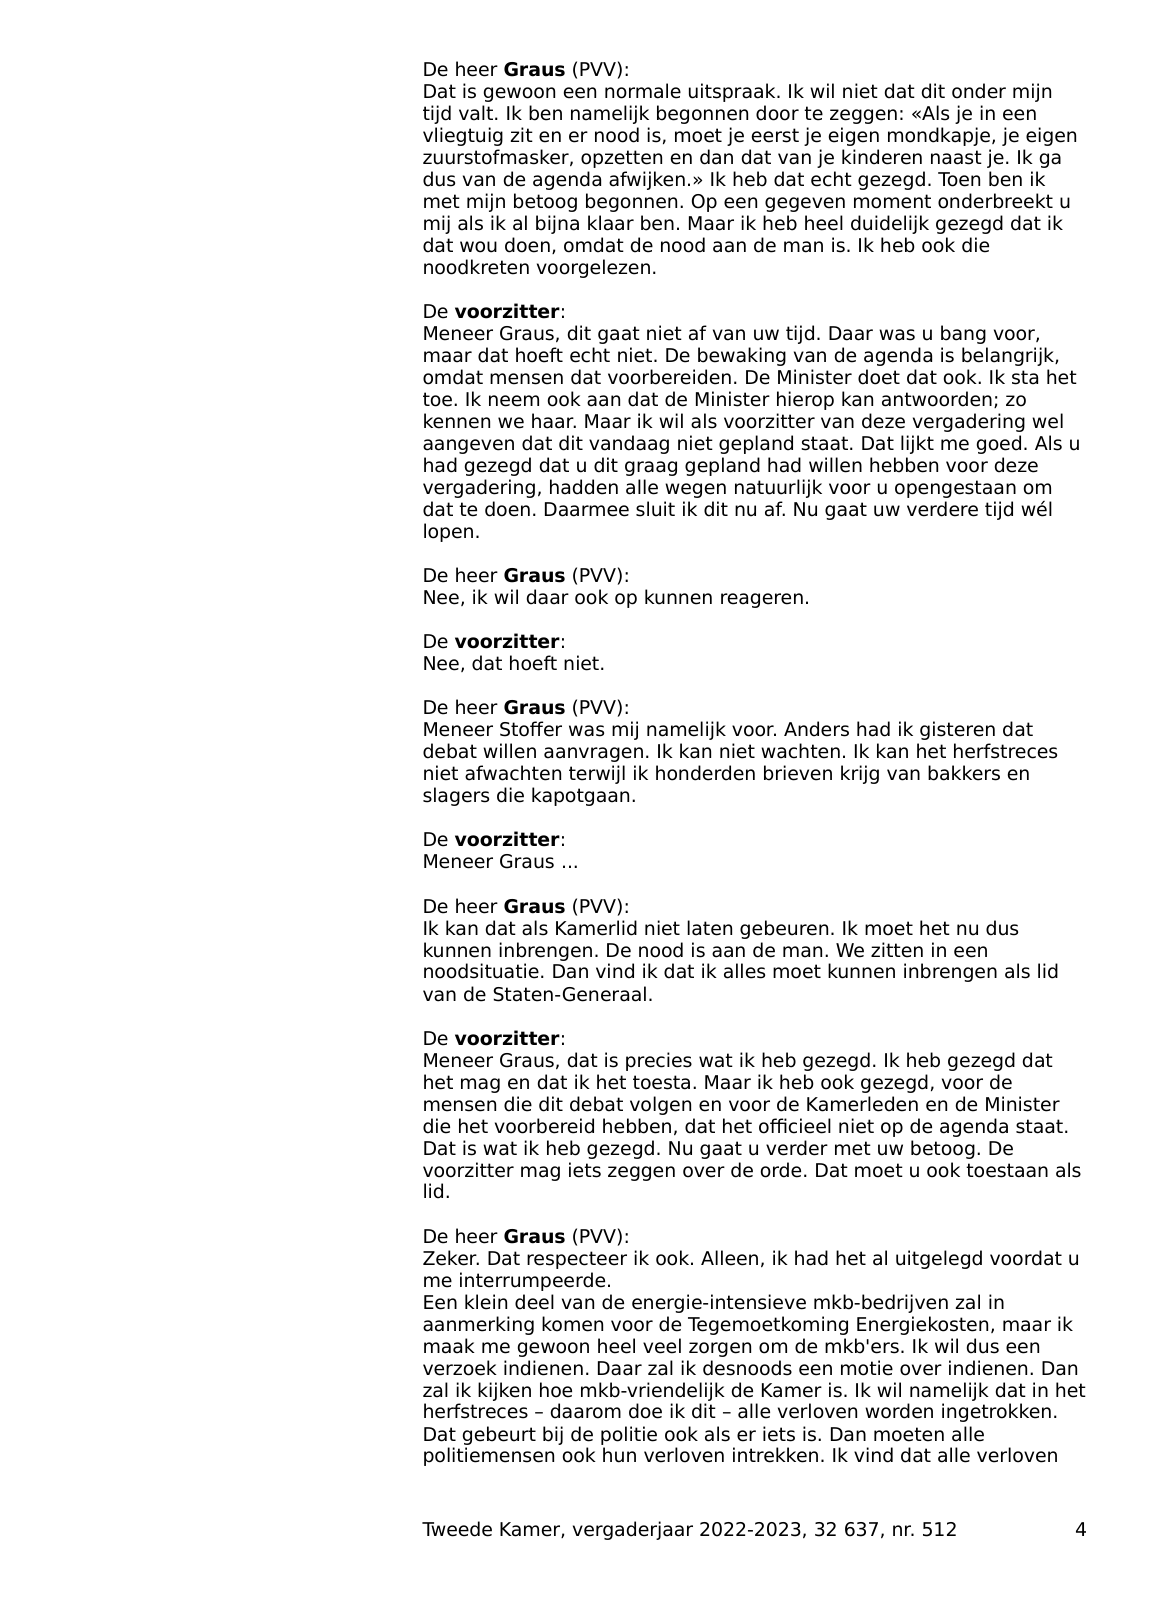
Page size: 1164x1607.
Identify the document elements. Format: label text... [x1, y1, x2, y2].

text De heer Graus (PVV): [422, 59, 1087, 81]
text De voorzitter: [422, 829, 1087, 851]
text De heer Graus (PVV): [422, 565, 1087, 587]
text Dat is gewoon een normale uitspraak. Ik wil niet dat dit onder mijn tijd valt. Ik ben namelijk begonnen door te zeggen: «Als je in een vliegtuig zit en er nood is, moet je eerst je eigen mondkapje, je eigen zuurstofmasker, opzetten en dan dat van je kinderen naast je. Ik ga dus van de agenda afwijken.» Ik heb dat echt gezegd. Toen ben ik met mijn betoog begonnen. Op een gegeven moment onderbreekt u mij als ik al bijna klaar ben. Maar ik heb heel duidelijk gezegd dat ik dat wou doen, omdat de nood aan de man is. Ik heb ook die noodkreten voorgelezen. [422, 81, 1087, 279]
text De voorzitter: [422, 1028, 1087, 1049]
text Een klein deel van de energie-intensieve mkb-bedrijven zal in aanmerking komen voor de Tegemoetkoming Energiekosten, maar ik maak me gewoon heel veel zorgen om de mkb'ers. Ik wil dus een verzoek indienen. Daar zal ik desnoods een motie over indienen. Dan zal ik kijken hoe mkb-vriendelijk de Kamer is. Ik wil namelijk dat in het herfstreces – daarom doe ik dit – alle verloven worden ingetrokken. Dat gebeurt bij de politie ook als er iets is. Dan moeten alle politiemensen ook hun verloven intrekken. Ik vind dat alle verloven [422, 1292, 1087, 1467]
text Ik kan dat als Kamerlid niet laten gebeuren. Ik moet het nu dus kunnen inbrengen. De nood is aan de man. We zitten in een noodsituatie. Dan vind ik dat ik alles moet kunnen inbrengen als lid van de Staten-Generaal. [422, 917, 1087, 1005]
text De heer Graus (PVV): [422, 697, 1087, 719]
text Meneer Graus, dit gaat niet af van uw tijd. Daar was u bang voor, maar dat hoeft echt niet. De bewaking van de agenda is belangrijk, omdat mensen dat voorbereiden. De Minister doet dat ook. Ik sta het toe. Ik neem ook aan dat de Minister hierop kan antwoorden; zo kennen we haar. Maar ik wil als voorzitter van deze vergadering wel aangeven dat dit vandaag niet gepland staat. Dat lijkt me goed. Als u had gezegd dat u dit graag gepland had willen hebben voor deze vergadering, hadden alle wegen natuurlijk voor u opengestaan om dat te doen. Daarmee sluit ik dit nu af. Nu gaat uw verdere tijd wél lopen. [422, 323, 1087, 543]
text De voorzitter: [422, 631, 1087, 653]
text Nee, dat hoeft niet. [422, 653, 1087, 675]
text De voorzitter: [422, 301, 1087, 323]
text Meneer Graus ... [422, 851, 1087, 873]
text De heer Graus (PVV): [422, 896, 1087, 917]
text Nee, ik wil daar ook op kunnen reageren. [422, 587, 1087, 609]
text Meneer Stoffer was mij namelijk voor. Anders had ik gisteren dat debat willen aanvragen. Ik kan niet wachten. Ik kan het herfstreces niet afwachten terwijl ik honderden brieven krijg van bakkers en slagers die kapotgaan. [422, 719, 1087, 807]
text De heer Graus (PVV): [422, 1226, 1087, 1248]
text Meneer Graus, dat is precies wat ik heb gezegd. Ik heb gezegd dat het mag en dat ik het toesta. Maar ik heb ook gezegd, voor de mensen die dit debat volgen en voor de Kamerleden en de Minister die het voorbereid hebben, dat het officieel niet op de agenda staat. Dat is wat ik heb gezegd. Nu gaat u verder met uw betoog. De voorzitter mag iets zeggen over de orde. Dat moet u ook toestaan als lid. [422, 1049, 1087, 1203]
text Zeker. Dat respecteer ik ook. Alleen, ik had het al uitgelegd voordat u me interrumpeerde. [422, 1248, 1087, 1292]
